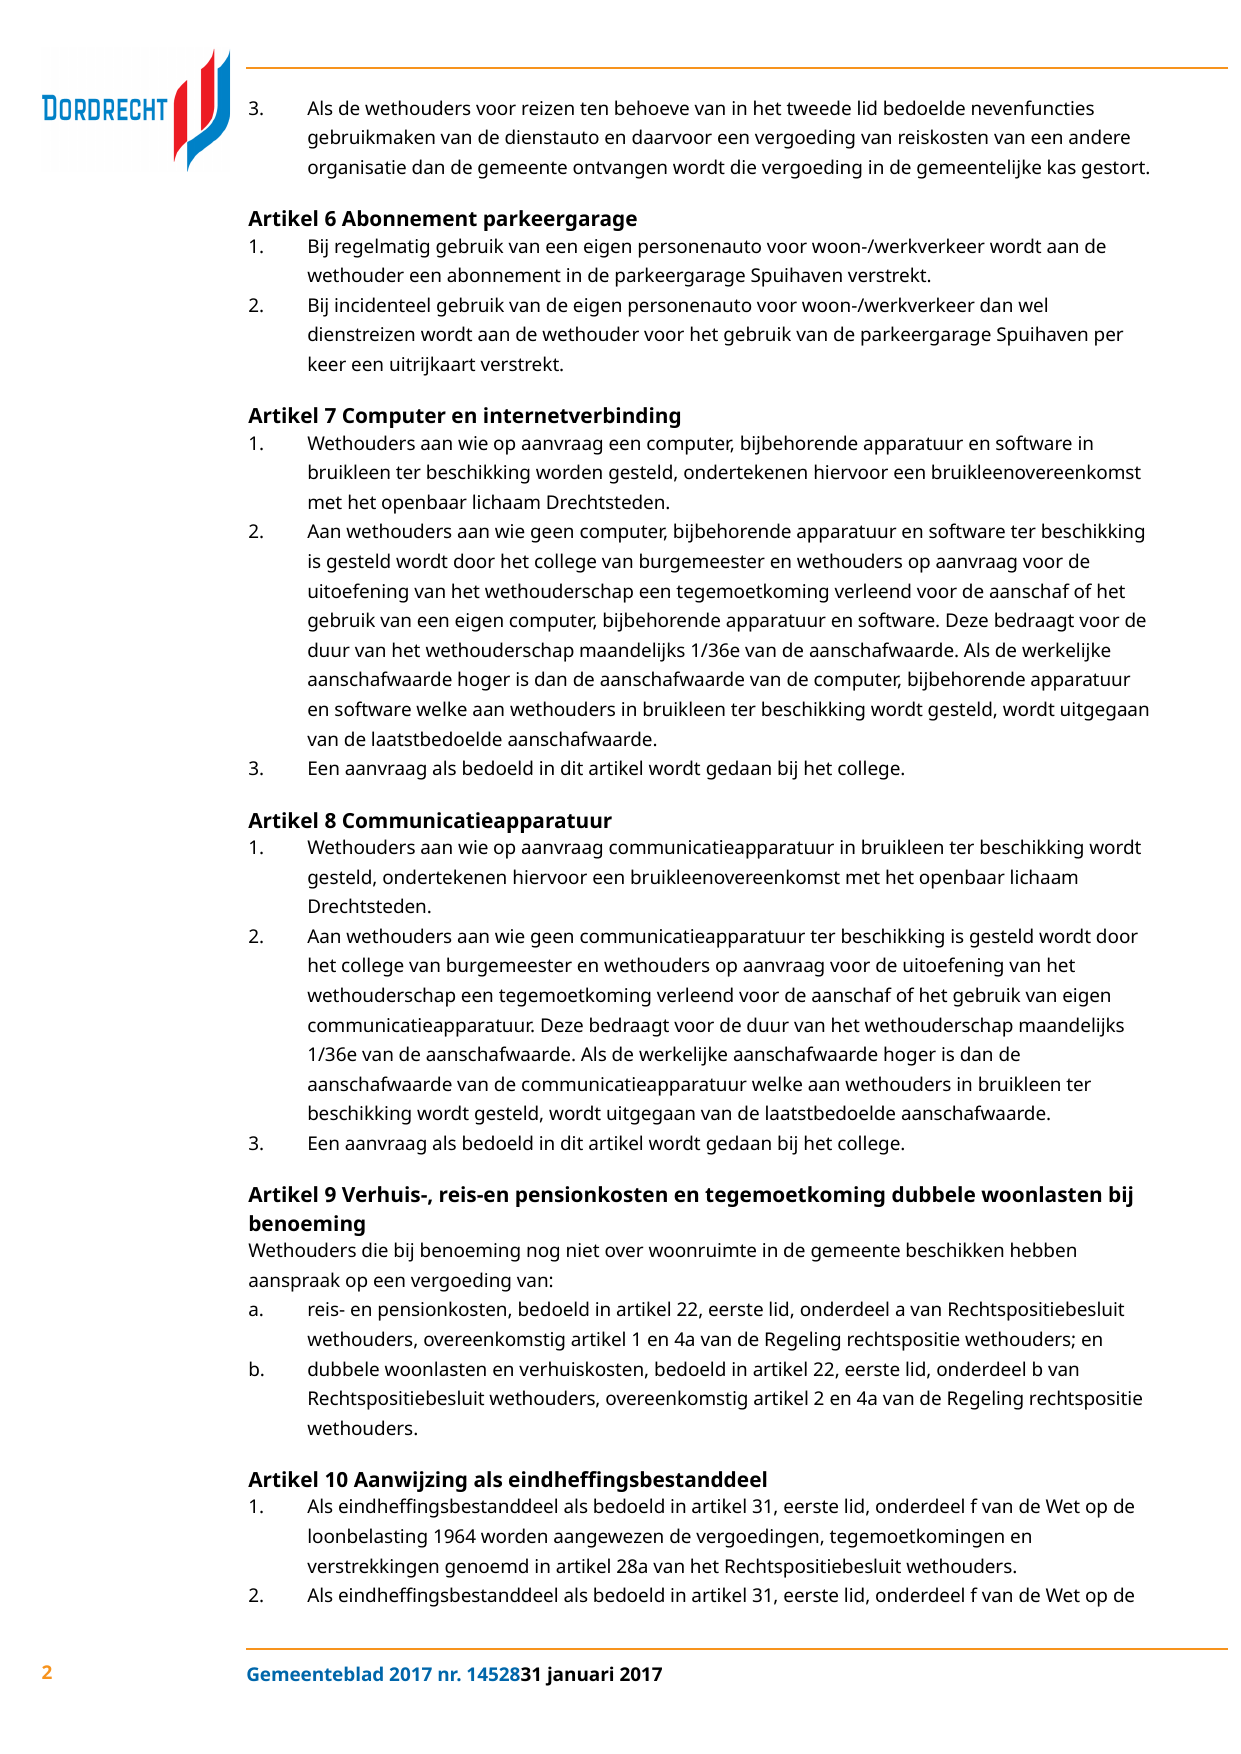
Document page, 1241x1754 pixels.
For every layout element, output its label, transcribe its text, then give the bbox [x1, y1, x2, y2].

text Artikel 8 Communicatieapparatuur [248, 806, 1152, 834]
list reis- en pensionkosten, bedoeld in artikel 22, eerste lid, onderdeel a van Rechtspositiebesluit wethouders, overeenkomstig artikel 1 en 4a van de Regeling rechtspositie wethouders; en [248, 1297, 1152, 1352]
list Als eindheffingsbestanddeel als bedoeld in artikel 31, eerste lid, onderdeel f van de Wet op de loonbelasting 1964 worden aangewezen de vergoedingen, tegemoetkomingen en verstrekkingen genoemd in artikel 28a van het Rechtspositiebesluit wethouders. [248, 1494, 1152, 1579]
text Artikel 10 Aanwijzing als eindheffingsbestanddeel [248, 1465, 1152, 1494]
list Als de wethouders voor reizen ten behoeve van in het tweede lid bedoelde nevenfuncties gebruikmaken van de dienstauto en daarvoor een vergoeding van reiskosten van een andere organisatie dan de gemeente ontvangen wordt die vergoeding in de gemeentelijke kas gestort. [248, 95, 1152, 180]
text Wethouders die bij benoeming nog niet over woonruimte in de gemeente beschikken hebben aanspraak op een vergoeding van: [248, 1237, 1152, 1293]
list Bij regelmatig gebruik van een eigen personenauto voor woon-/werkverkeer wordt aan de wethouder een abonnement in de parkeergarage Spuihaven verstrekt. [248, 233, 1152, 288]
list Een aanvraag als bedoeld in dit artikel wordt gedaan bij het college. [248, 755, 1152, 781]
list Wethouders aan wie op aanvraag communicatieapparatuur in bruikleen ter beschikking wordt gesteld, ondertekenen hiervoor een bruikleenovereenkomst met het openbaar lichaam Drechtsteden. [248, 834, 1152, 919]
text Artikel 9 Verhuis-, reis-en pensionkosten en tegemoetkoming dubbele woonlasten bij benoeming [248, 1181, 1152, 1237]
list Aan wethouders aan wie geen computer, bijbehorende apparatuur en software ter beschikking is gesteld wordt door het college van burgemeester en wethouders op aanvraag voor de uitoefening van het wethouderschap een tegemoetkoming verleend voor de aanschaf of het gebruik van een eigen computer, bijbehorende apparatuur en software. Deze bedraagt voor de duur van het wethouderschap maandelijks 1/36e van de aanschafwaarde. Als de werkelijke aanschafwaarde hoger is dan de aanschafwaarde van de computer, bijbehorende apparatuur en software welke aan wethouders in bruikleen ter beschikking wordt gesteld, wordt uitgegaan van de laatstbedoelde aanschafwaarde. [248, 519, 1152, 752]
list Als eindheffingsbestanddeel als bedoeld in artikel 31, eerste lid, onderdeel f van de Wet op de [248, 1582, 1152, 1608]
picture [41, 47, 231, 172]
list dubbele woonlasten en verhuiskosten, bedoeld in artikel 22, eerste lid, onderdeel b van Rechtspositiebesluit wethouders, overeenkomstig artikel 2 en 4a van de Regeling rechtspositie wethouders. [248, 1356, 1152, 1441]
text Artikel 7 Computer en internetverbinding [248, 402, 1152, 430]
list Een aanvraag als bedoeld in dit artikel wordt gedaan bij het college. [248, 1130, 1152, 1156]
list Wethouders aan wie op aanvraag een computer, bijbehorende apparatuur en software in bruikleen ter beschikking worden gesteld, ondertekenen hiervoor een bruikleenovereenkomst met het openbaar lichaam Drechtsteden. [248, 430, 1152, 515]
list Aan wethouders aan wie geen communicatieapparatuur ter beschikking is gesteld wordt door het college van burgemeester en wethouders op aanvraag voor de uitoefening van het wethouderschap een tegemoetkoming verleend voor de aanschaf of het gebruik van eigen communicatieapparatuur. Deze bedraagt voor de duur van het wethouderschap maandelijks 1/36e van de aanschafwaarde. Als de werkelijke aanschafwaarde hoger is dan de aanschafwaarde van de communicatieapparatuur welke aan wethouders in bruikleen ter beschikking wordt gesteld, wordt uitgegaan van de laatstbedoelde aanschafwaarde. [248, 923, 1152, 1126]
list Bij incidenteel gebruik van de eigen personenauto voor woon-/werkverkeer dan wel dienstreizen wordt aan de wethouder voor het gebruik van de parkeergarage Spuihaven per keer een uitrijkaart verstrekt. [248, 292, 1152, 377]
text Artikel 6 Abonnement parkeergarage [248, 204, 1152, 233]
